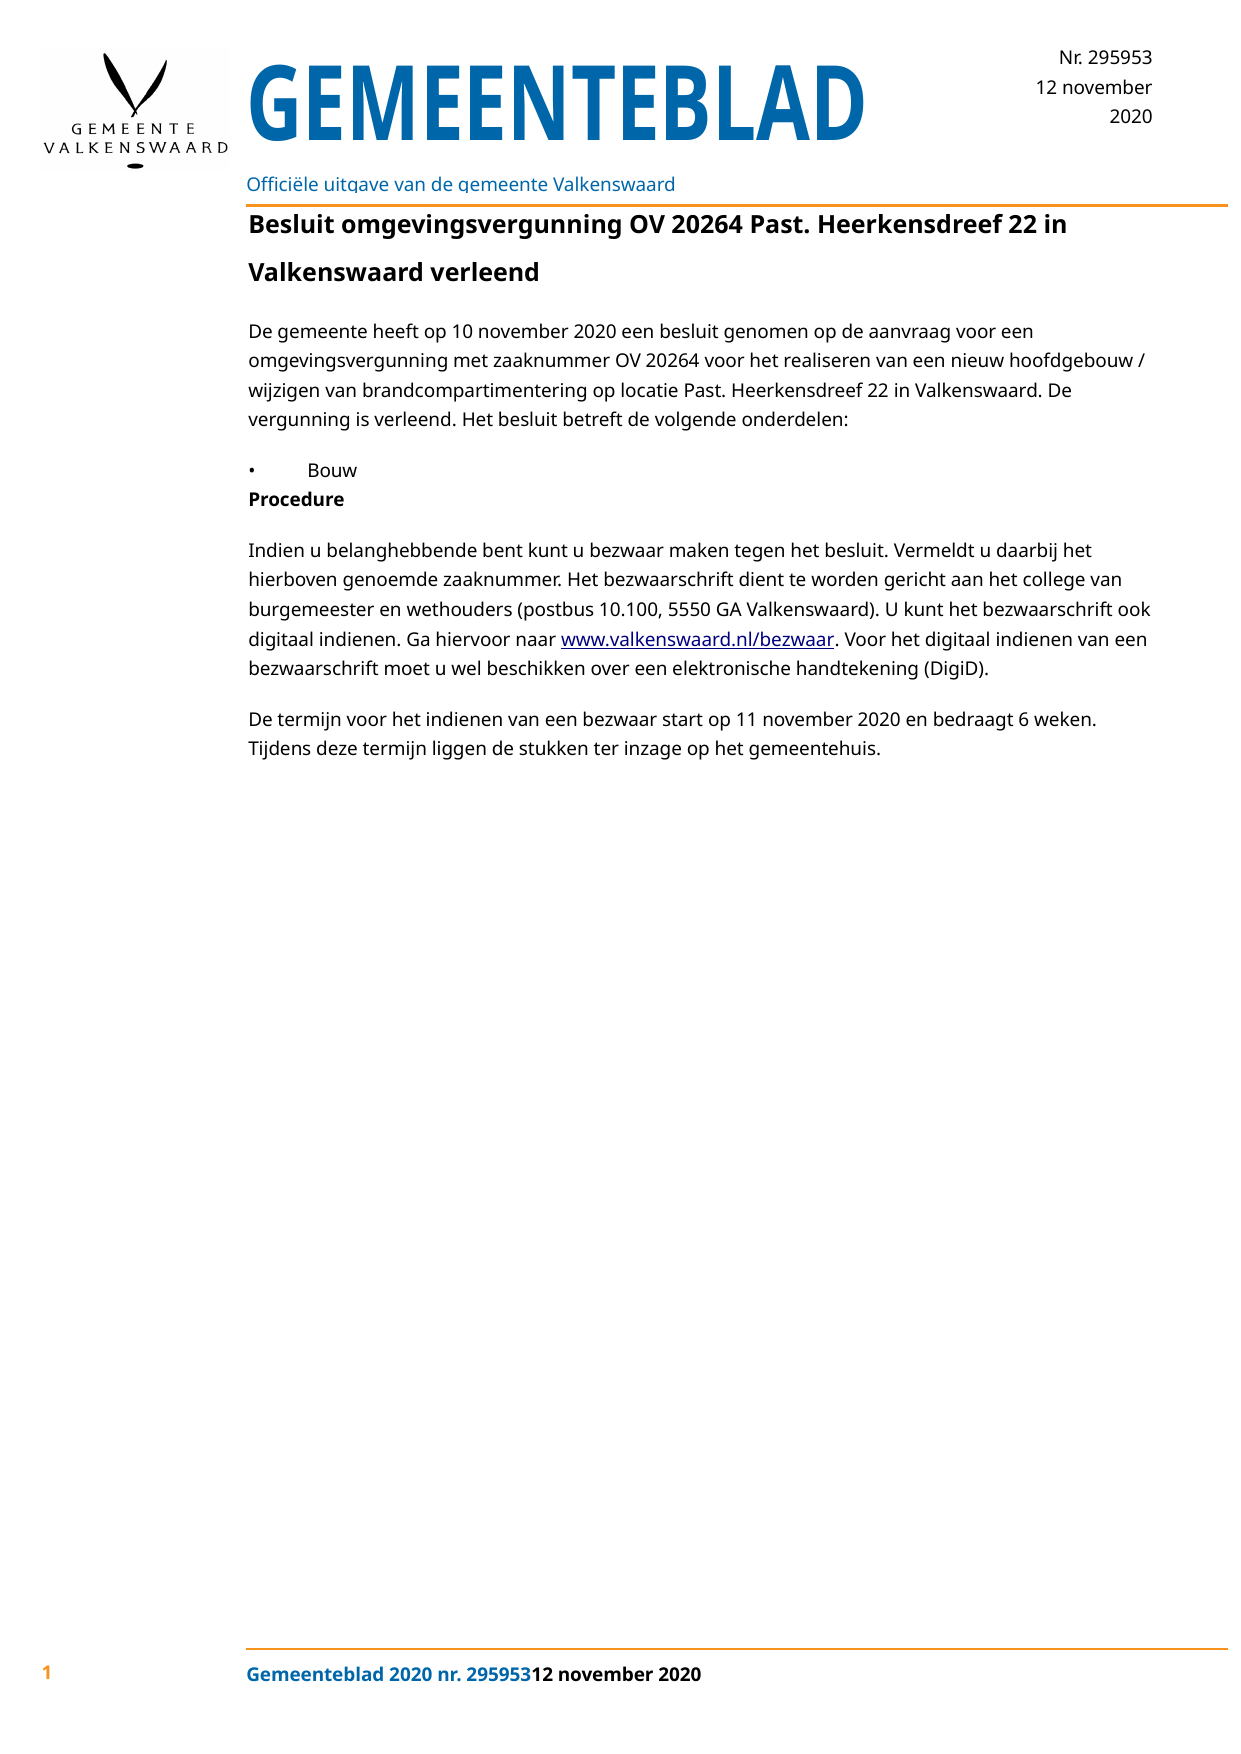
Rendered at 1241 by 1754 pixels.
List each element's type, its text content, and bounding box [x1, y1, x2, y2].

text De termijn voor het indienen van een bezwaar start op 11 november 2020 en bedraagt 6 weken. Tijdens deze termijn liggen de stukken ter inzage op het gemeentehuis. [248, 706, 1152, 761]
picture [41, 47, 231, 172]
text Besluit omgevingsvergunning OV 20264 Past. Heerkensdreef 22 in Valkenswaard verleend [248, 207, 1152, 288]
text De gemeente heeft op 10 november 2020 een besluit genomen op de aanvraag voor een omgevingsvergunning met zaaknummer OV 20264 voor het realiseren van een nieuw hoofdgebouw / wijzigen van brandcompartimentering op locatie Past. Heerkensdreef 22 in Valkenswaard. De vergunning is verleend. Het besluit betreft de volgende onderdelen: [248, 318, 1152, 432]
list Bouw [248, 457, 1152, 483]
text Indien u belanghebbende bent kunt u bezwaar maken tegen het besluit. Vermeldt u daarbij het hierboven genoemde zaaknummer. Het bezwaarschrift dient te worden gericht aan het college van burgemeester en wethouders (postbus 10.100, 5550 GA Valkenswaard). U kunt het bezwaarschrift ook digitaal indienen. Ga hiervoor naar www.valkenswaard.nl/bezwaar. Voor het digitaal indienen van een bezwaarschrift moet u wel beschikken over een elektronische handtekening (DigiD). [248, 537, 1152, 681]
text Procedure [248, 487, 1152, 512]
